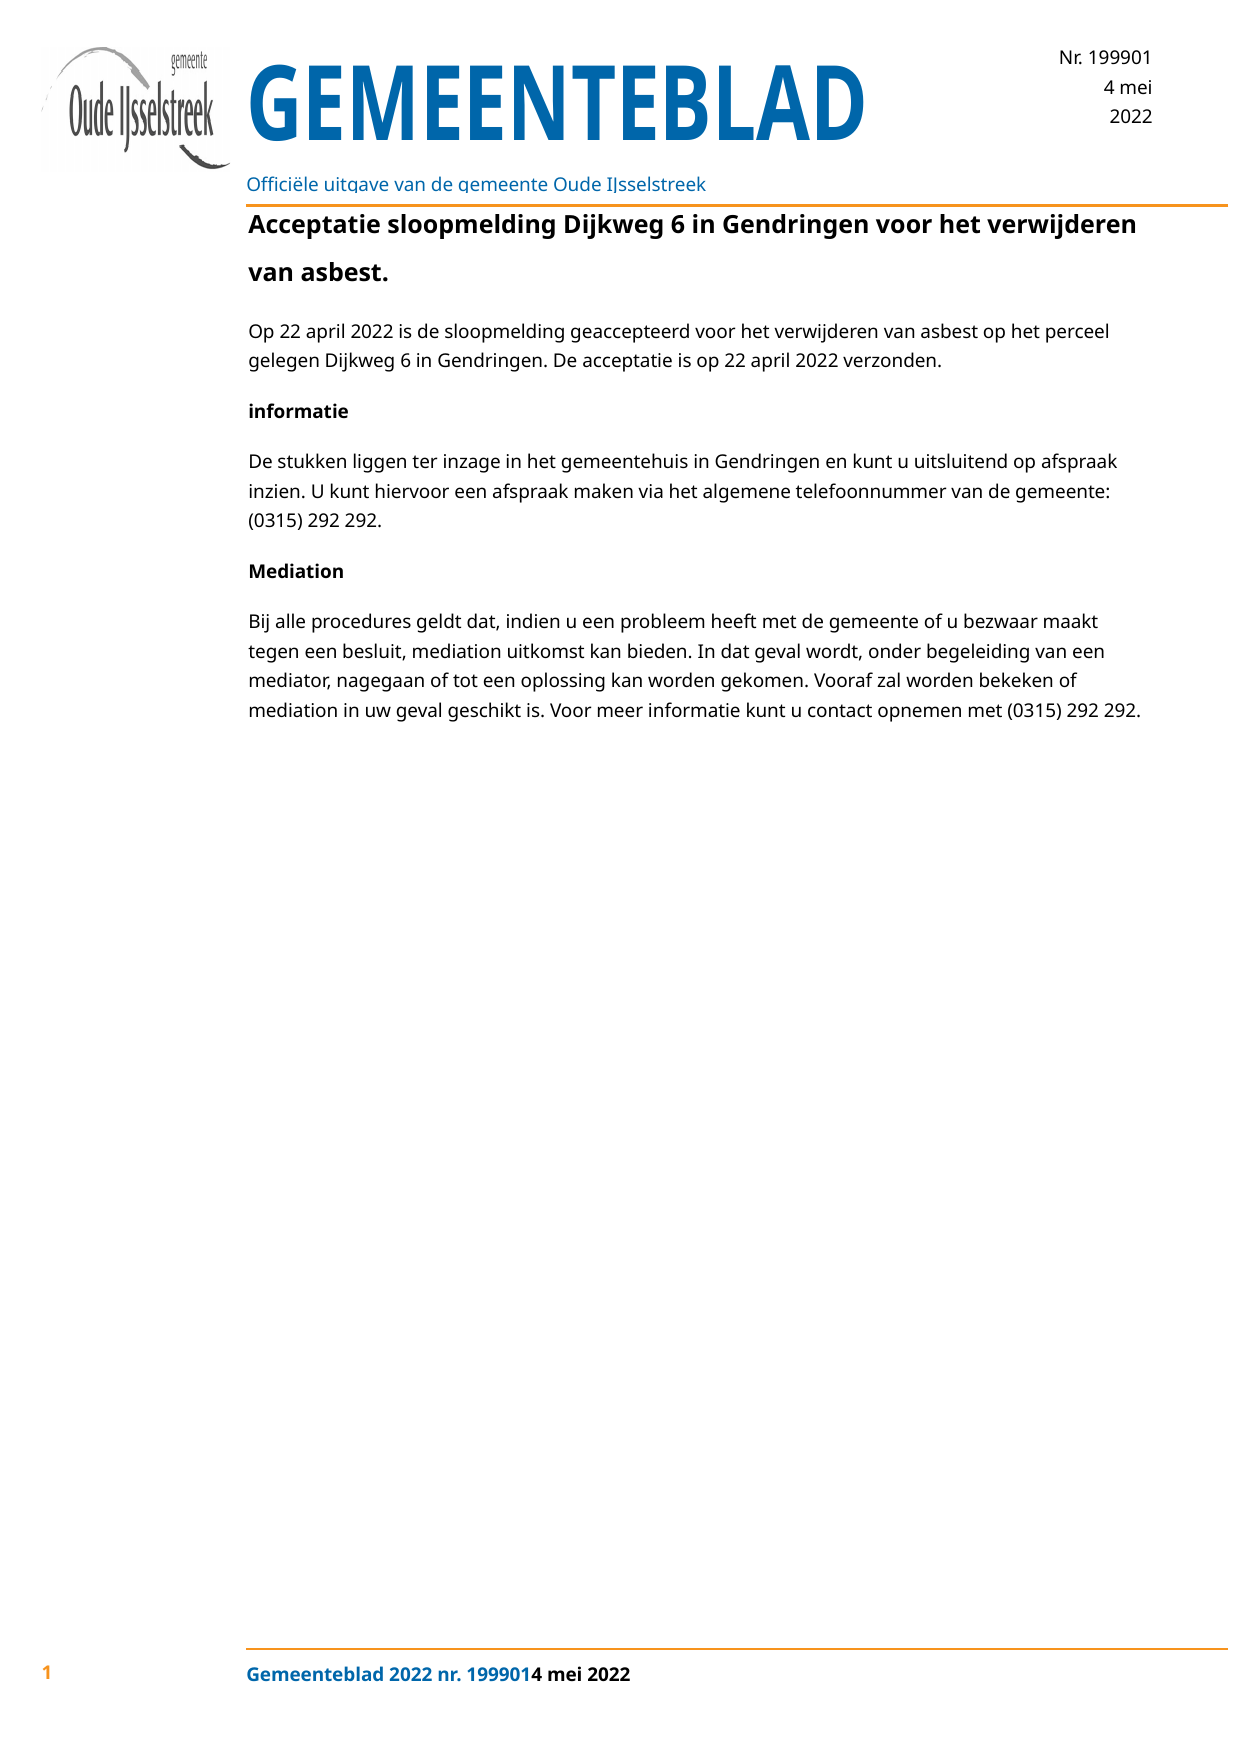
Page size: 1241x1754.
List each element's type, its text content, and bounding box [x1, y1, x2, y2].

text Bij alle procedures geldt dat, indien u een probleem heeft met de gemeente of u bezwaar maakt tegen een besluit, mediation uitkomst kan bieden. In dat geval wordt, onder begeleiding van een mediator, nagegaan of tot een oplossing kan worden gekomen. Vooraf zal worden bekeken of mediation in uw geval geschikt is. Voor meer informatie kunt u contact opnemen met (0315) 292 292. [248, 608, 1152, 723]
text Mediation [248, 558, 1152, 584]
text Acceptatie sloopmelding Dijkweg 6 in Gendringen voor het verwijderen van asbest. [248, 207, 1152, 288]
text informatie [248, 398, 1152, 424]
text Op 22 april 2022 is de sloopmelding geaccepteerd voor het verwijderen van asbest op het perceel gelegen Dijkweg 6 in Gendringen. De acceptatie is op 22 april 2022 verzonden. [248, 318, 1152, 373]
picture [41, 47, 231, 172]
text De stukken liggen ter inzage in het gemeentehuis in Gendringen en kunt u uitsluitend op afspraak inzien. U kunt hiervoor een afspraak maken via het algemene telefoonnummer van de gemeente: (0315) 292 292. [248, 448, 1152, 533]
